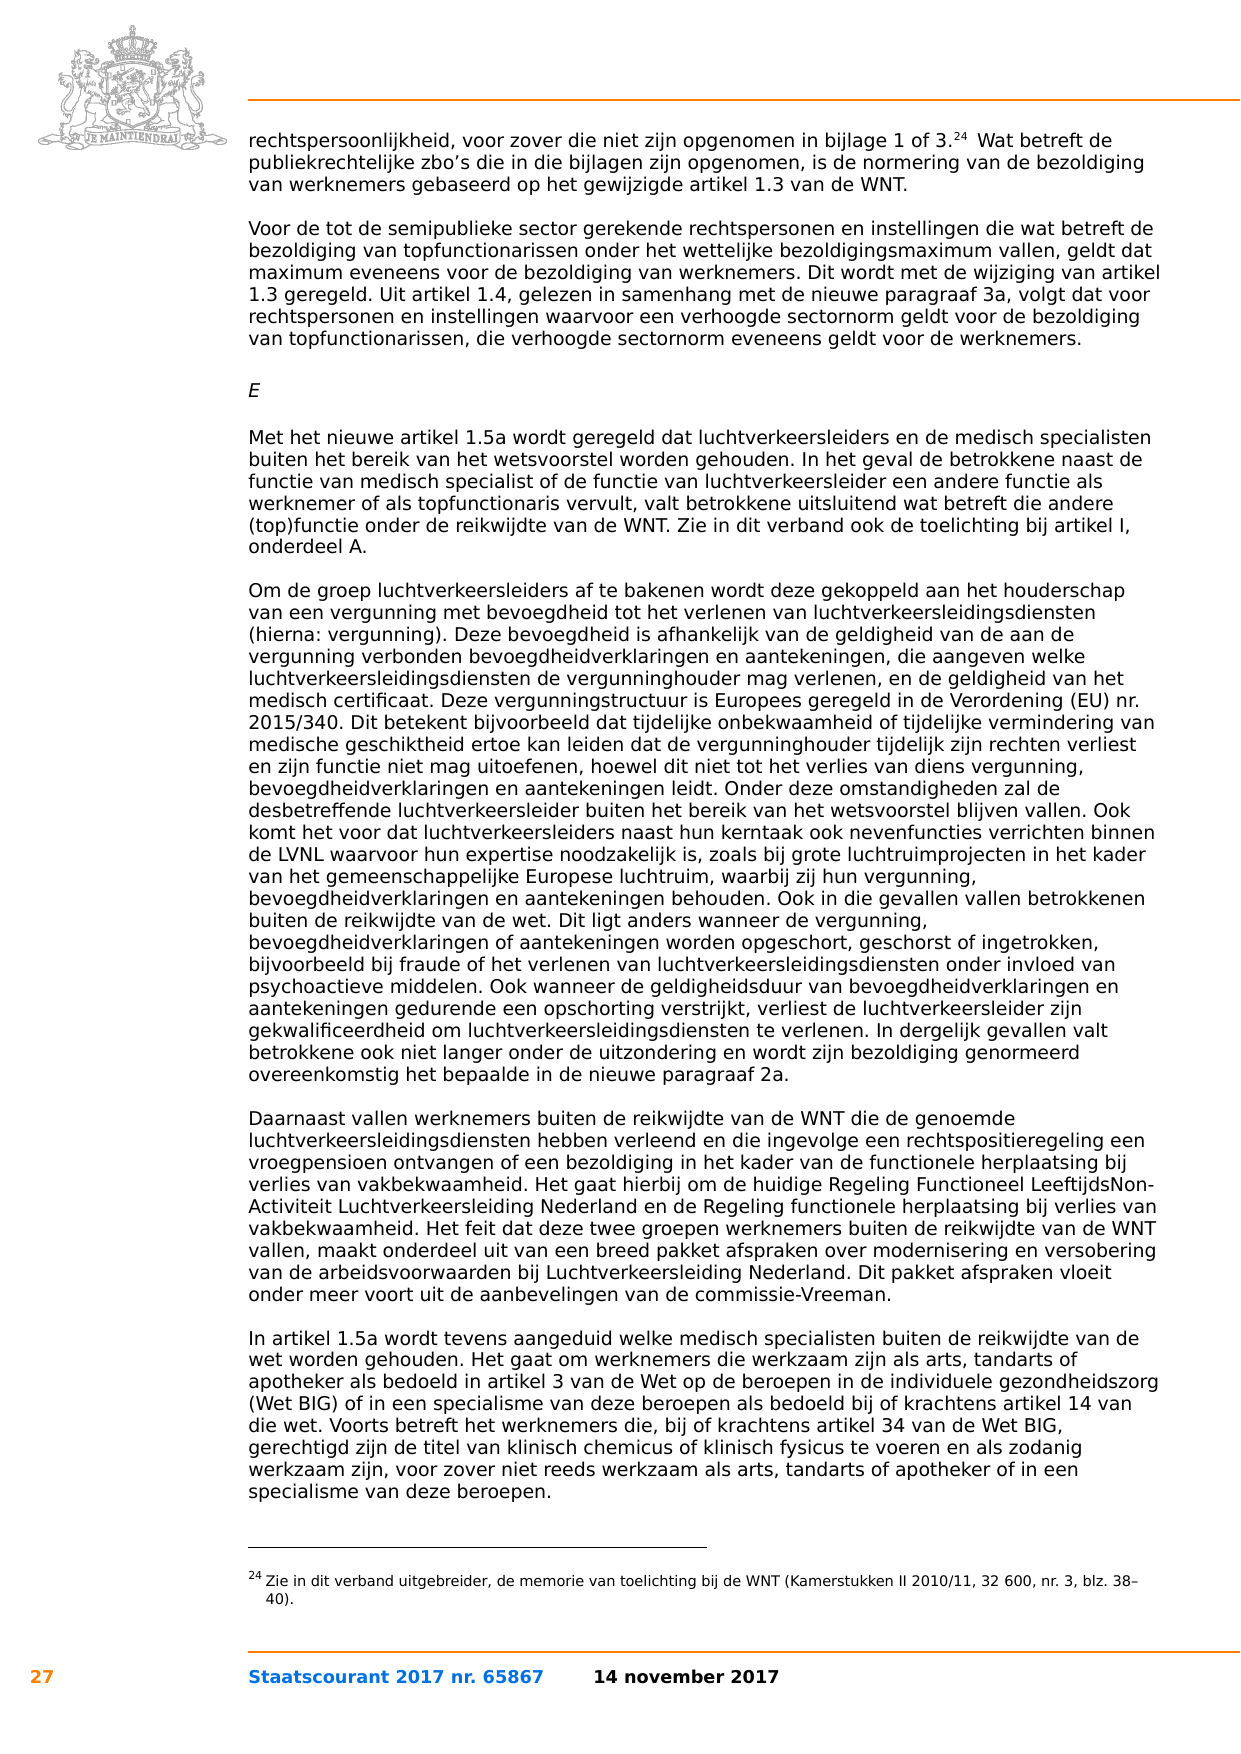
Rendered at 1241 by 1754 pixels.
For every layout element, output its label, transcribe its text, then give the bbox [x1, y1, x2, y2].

text Voor de tot de semipublieke sector gerekende rechtspersonen en instellingen die wat betreft de bezoldiging van topfunctionarissen onder het wettelijke bezoldigingsmaximum vallen, geldt dat maximum eveneens voor de bezoldiging van werknemers. Dit wordt met de wijziging van artikel 1.3 geregeld. Uit artikel 1.4, gelezen in samenhang met de nieuwe paragraaf 3a, volgt dat voor rechtspersonen en instellingen waarvoor een verhoogde sectornorm geldt voor de bezoldiging van topfunctionarissen, die verhoogde sectornorm eveneens geldt voor de werknemers. [248, 218, 1163, 349]
text Zie in dit verband uitgebreider, de memorie van toelichting bij de WNT (Kamerstukken II 2010/11, 32 600, nr. 3, blz. 38–40). [248, 1569, 1163, 1608]
text Daarnaast vallen werknemers buiten de reikwijdte van de WNT die de genoemde luchtverkeersleidingsdiensten hebben verleend en die ingevolge een rechtspositieregeling een vroegpensioen ontvangen of een bezoldiging in het kader van de functionele herplaatsing bij verlies van vakbekwaamheid. Het gaat hierbij om de huidige Regeling Functioneel LeeftijdsNon-Activiteit Luchtverkeersleiding Nederland en de Regeling functionele herplaatsing bij verlies van vakbekwaamheid. Het feit dat deze twee groepen werknemers buiten de reikwijdte van de WNT vallen, maakt onderdeel uit van een breed pakket afspraken over modernisering en versobering van de arbeidsvoorwaarden bij Luchtverkeersleiding Nederland. Dit pakket afspraken vloeit onder meer voort uit de aanbevelingen van de commissie-Vreeman. [248, 1108, 1163, 1306]
text Met het nieuwe artikel 1.5a wordt geregeld dat luchtverkeersleiders en de medisch specialisten buiten het bereik van het wetsvoorstel worden gehouden. In het geval de betrokkene naast de functie van medisch specialist of de functie van luchtverkeersleider een andere functie als werknemer of als topfunctionaris vervult, valt betrokkene uitsluitend wat betreft die andere (top)functie onder de reikwijdte van de WNT. Zie in dit verband ook de toelichting bij artikel I, onderdeel A. [248, 427, 1163, 558]
picture [38, 25, 227, 150]
subtitle E [248, 379, 1163, 402]
text rechtspersoonlijkheid, voor zover die niet zijn opgenomen in bijlage 1 of 3. Wat betreft de publiekrechtelijke zbo’s die in die bijlagen zijn opgenomen, is de normering van de bezoldiging van werknemers gebaseerd op het gewijzigde artikel 1.3 van de WNT. [248, 130, 1163, 196]
text Om de groep luchtverkeersleiders af te bakenen wordt deze gekoppeld aan het houderschap van een vergunning met bevoegdheid tot het verlenen van luchtverkeersleidingsdiensten (hierna: vergunning). Deze bevoegdheid is afhankelijk van de geldigheid van de aan de vergunning verbonden bevoegdheidverklaringen en aantekeningen, die aangeven welke luchtverkeersleidingsdiensten de vergunninghouder mag verlenen, en de geldigheid van het medisch certificaat. Deze vergunningstructuur is Europees geregeld in de Verordening (EU) nr. 2015/340. Dit betekent bijvoorbeeld dat tijdelijke onbekwaamheid of tijdelijke vermindering van medische geschiktheid ertoe kan leiden dat de vergunninghouder tijdelijk zijn rechten verliest en zijn functie niet mag uitoefenen, hoewel dit niet tot het verlies van diens vergunning, bevoegdheidverklaringen en aantekeningen leidt. Onder deze omstandigheden zal de desbetreffende luchtverkeersleider buiten het bereik van het wetsvoorstel blijven vallen. Ook komt het voor dat luchtverkeersleiders naast hun kerntaak ook nevenfuncties verrichten binnen de LVNL waarvoor hun expertise noodzakelijk is, zoals bij grote luchtruimprojecten in het kader van het gemeenschappelijke Europese luchtruim, waarbij zij hun vergunning, bevoegdheidverklaringen en aantekeningen behouden. Ook in die gevallen vallen betrokkenen buiten de reikwijdte van de wet. Dit ligt anders wanneer de vergunning, bevoegdheidverklaringen of aantekeningen worden opgeschort, geschorst of ingetrokken, bijvoorbeeld bij fraude of het verlenen van luchtverkeersleidingsdiensten onder invloed van psychoactieve middelen. Ook wanneer de geldigheidsduur van bevoegdheidverklaringen en aantekeningen gedurende een opschorting verstrijkt, verliest de luchtverkeersleider zijn gekwalificeerdheid om luchtverkeersleidingsdiensten te verlenen. In dergelijk gevallen valt betrokkene ook niet langer onder de uitzondering en wordt zijn bezoldiging genormeerd overeenkomstig het bepaalde in de nieuwe paragraaf 2a. [248, 580, 1163, 1086]
text In artikel 1.5a wordt tevens aangeduid welke medisch specialisten buiten de reikwijdte van de wet worden gehouden. Het gaat om werknemers die werkzaam zijn als arts, tandarts of apotheker als bedoeld in artikel 3 van de Wet op de beroepen in de individuele gezondheidszorg (Wet BIG) of in een specialisme van deze beroepen als bedoeld bij of krachtens artikel 14 van die wet. Voorts betreft het werknemers die, bij of krachtens artikel 34 van de Wet BIG, gerechtigd zijn de titel van klinisch chemicus of klinisch fysicus te voeren en als zodanig werkzaam zijn, voor zover niet reeds werkzaam als arts, tandarts of apotheker of in een specialisme van deze beroepen. [248, 1327, 1163, 1503]
